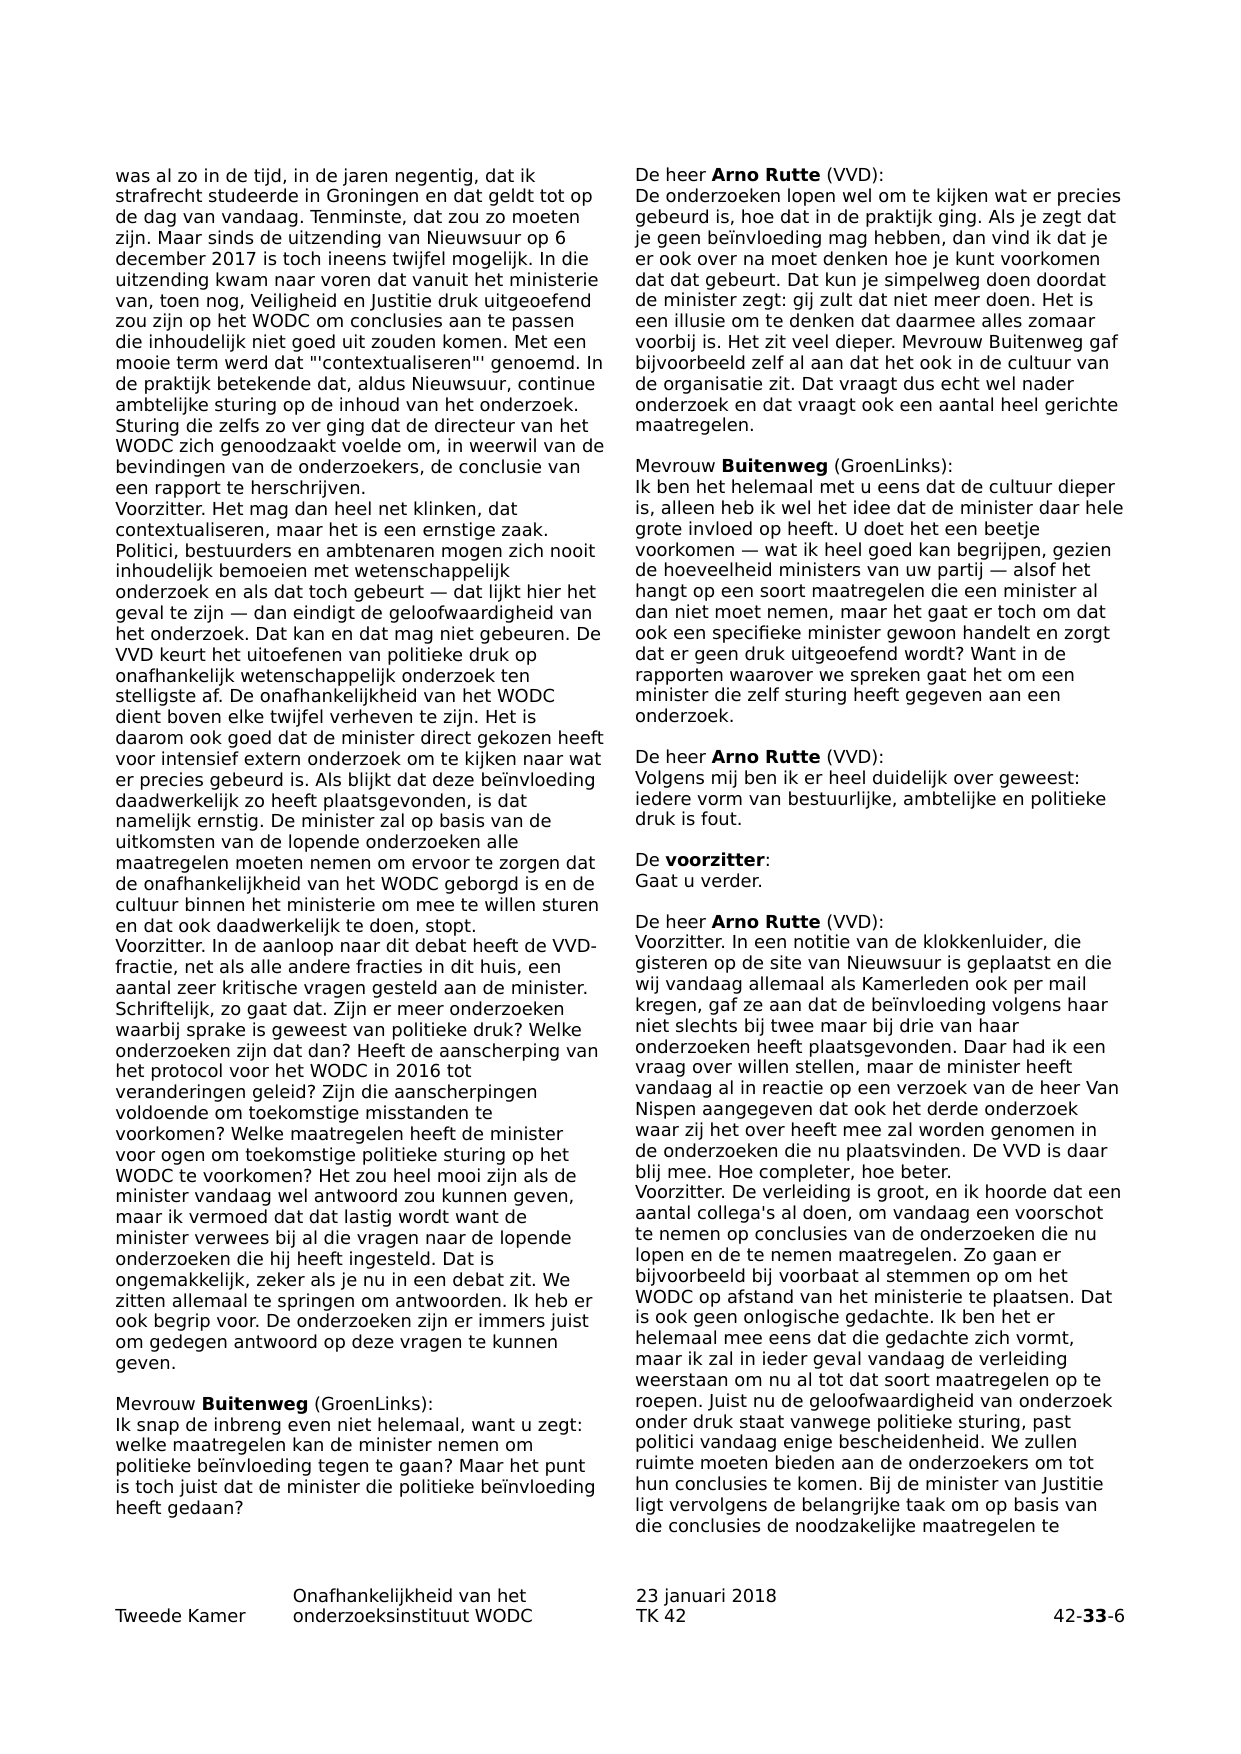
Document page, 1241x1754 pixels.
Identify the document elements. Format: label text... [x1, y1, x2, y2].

text Voorzitter. Het mag dan heel net klinken, dat contextualiseren, maar het is een ernstige zaak. Politici, bestuurders en ambtenaren mogen zich nooit inhoudelijk bemoeien met wetenschappelijk onderzoek en als dat toch gebeurt — dat lijkt hier het geval te zijn — dan eindigt de geloofwaardigheid van het onderzoek. Dat kan en dat mag niet gebeuren. De VVD keurt het uitoefenen van politieke druk op onafhankelijk wetenschappelijk onderzoek ten stelligste af. De onafhankelijkheid van het WODC dient boven elke twijfel verheven te zijn. Het is daarom ook goed dat de minister direct gekozen heeft voor intensief extern onderzoek om te kijken naar wat er precies gebeurd is. Als blijkt dat deze beïnvloeding daadwerkelijk zo heeft plaatsgevonden, is dat namelijk ernstig. De minister zal op basis van de uitkomsten van de lopende onderzoeken alle maatregelen moeten nemen om ervoor te zorgen dat de onafhankelijkheid van het WODC geborgd is en de cultuur binnen het ministerie om mee te willen sturen en dat ook daadwerkelijk te doen, stopt. [115, 499, 605, 936]
text Mevrouw Buitenweg (GroenLinks): [115, 1394, 605, 1414]
text Ik ben het helemaal met u eens dat de cultuur dieper is, alleen heb ik wel het idee dat de minister daar hele grote invloed op heeft. U doet het een beetje voorkomen — wat ik heel goed kan begrijpen, gezien de hoeveelheid ministers van uw partij — alsof het hangt op een soort maatregelen die een minister al dan niet moet nemen, maar het gaat er toch om dat ook een specifieke minister gewoon handelt en zorgt dat er geen druk uitgeoefend wordt? Want in de rapporten waarover we spreken gaat het om een minister die zelf sturing heeft gegeven aan een onderzoek. [635, 477, 1125, 727]
text Mevrouw Buitenweg (GroenLinks): [635, 456, 1125, 477]
text De heer Arno Rutte (VVD): [635, 747, 1125, 767]
text Gaat u verder. [635, 871, 1125, 892]
text De heer Arno Rutte (VVD): [635, 165, 1125, 186]
text was al zo in de tijd, in de jaren negentig, dat ik strafrecht studeerde in Groningen en dat geldt tot op de dag van vandaag. Tenminste, dat zou zo moeten zijn. Maar sinds de uitzending van Nieuwsuur op 6 december 2017 is toch ineens twijfel mogelijk. In die uitzending kwam naar voren dat vanuit het ministerie van, toen nog, Veiligheid en Justitie druk uitgeoefend zou zijn op het WODC om conclusies aan te passen die inhoudelijk niet goed uit zouden komen. Met een mooie term werd dat "'contextualiseren"' genoemd. In de praktijk betekende dat, aldus Nieuwsuur, continue ambtelijke sturing op de inhoud van het onderzoek. Sturing die zelfs zo ver ging dat de directeur van het WODC zich genoodzaakt voelde om, in weerwil van de bevindingen van de onderzoekers, de conclusie van een rapport te herschrijven. [115, 165, 605, 499]
text De voorzitter: [635, 850, 1125, 871]
text Voorzitter. In de aanloop naar dit debat heeft de VVD-fractie, net als alle andere fracties in dit huis, een aantal zeer kritische vragen gesteld aan de minister. Schriftelijk, zo gaat dat. Zijn er meer onderzoeken waarbij sprake is geweest van politieke druk? Welke onderzoeken zijn dat dan? Heeft de aanscherping van het protocol voor het WODC in 2016 tot veranderingen geleid? Zijn die aanscherpingen voldoende om toekomstige misstanden te voorkomen? Welke maatregelen heeft de minister voor ogen om toekomstige politieke sturing op het WODC te voorkomen? Het zou heel mooi zijn als de minister vandaag wel antwoord zou kunnen geven, maar ik vermoed dat dat lastig wordt want de minister verwees bij al die vragen naar de lopende onderzoeken die hij heeft ingesteld. Dat is ongemakkelijk, zeker als je nu in een debat zit. We zitten allemaal te springen om antwoorden. Ik heb er ook begrip voor. De onderzoeken zijn er immers juist om gedegen antwoord op deze vragen te kunnen geven. [115, 936, 605, 1374]
text Volgens mij ben ik er heel duidelijk over geweest: iedere vorm van bestuurlijke, ambtelijke en politieke druk is fout. [635, 767, 1125, 830]
text Voorzitter. In een notitie van de klokkenluider, die gisteren op de site van Nieuwsuur is geplaatst en die wij vandaag allemaal als Kamerleden ook per mail kregen, gaf ze aan dat de beïnvloeding volgens haar niet slechts bij twee maar bij drie van haar onderzoeken heeft plaatsgevonden. Daar had ik een vraag over willen stellen, maar de minister heeft vandaag al in reactie op een verzoek van de heer Van Nispen aangegeven dat ook het derde onderzoek waar zij het over heeft mee zal worden genomen in de onderzoeken die nu plaatsvinden. De VVD is daar blij mee. Hoe completer, hoe beter. [635, 932, 1125, 1182]
text De onderzoeken lopen wel om te kijken wat er precies gebeurd is, hoe dat in de praktijk ging. Als je zegt dat je geen beïnvloeding mag hebben, dan vind ik dat je er ook over na moet denken hoe je kunt voorkomen dat dat gebeurt. Dat kun je simpelweg doen doordat de minister zegt: gij zult dat niet meer doen. Het is een illusie om te denken dat daarmee alles zomaar voorbij is. Het zit veel dieper. Mevrouw Buitenweg gaf bijvoorbeeld zelf al aan dat het ook in de cultuur van de organisatie zit. Dat vraagt dus echt wel nader onderzoek en dat vraagt ook een aantal heel gerichte maatregelen. [635, 186, 1125, 436]
text Voorzitter. De verleiding is groot, en ik hoorde dat een aantal collega's al doen, om vandaag een voorschot te nemen op conclusies van de onderzoeken die nu lopen en de te nemen maatregelen. Zo gaan er bijvoorbeeld bij voorbaat al stemmen op om het WODC op afstand van het ministerie te plaatsen. Dat is ook geen onlogische gedachte. Ik ben het er helemaal mee eens dat die gedachte zich vormt, maar ik zal in ieder geval vandaag de verleiding weerstaan om nu al tot dat soort maatregelen op te roepen. Juist nu de geloofwaardigheid van onderzoek onder druk staat vanwege politieke sturing, past politici vandaag enige bescheidenheid. We zullen ruimte moeten bieden aan de onderzoekers om tot hun conclusies te komen. Bij de minister van Justitie ligt vervolgens de belangrijke taak om op basis van die conclusies de noodzakelijke maatregelen te [635, 1182, 1125, 1536]
text Ik snap de inbreng even niet helemaal, want u zegt: welke maatregelen kan de minister nemen om politieke beïnvloeding tegen te gaan? Maar het punt is toch juist dat de minister die politieke beïnvloeding heeft gedaan? [115, 1414, 605, 1518]
text De heer Arno Rutte (VVD): [635, 912, 1125, 932]
